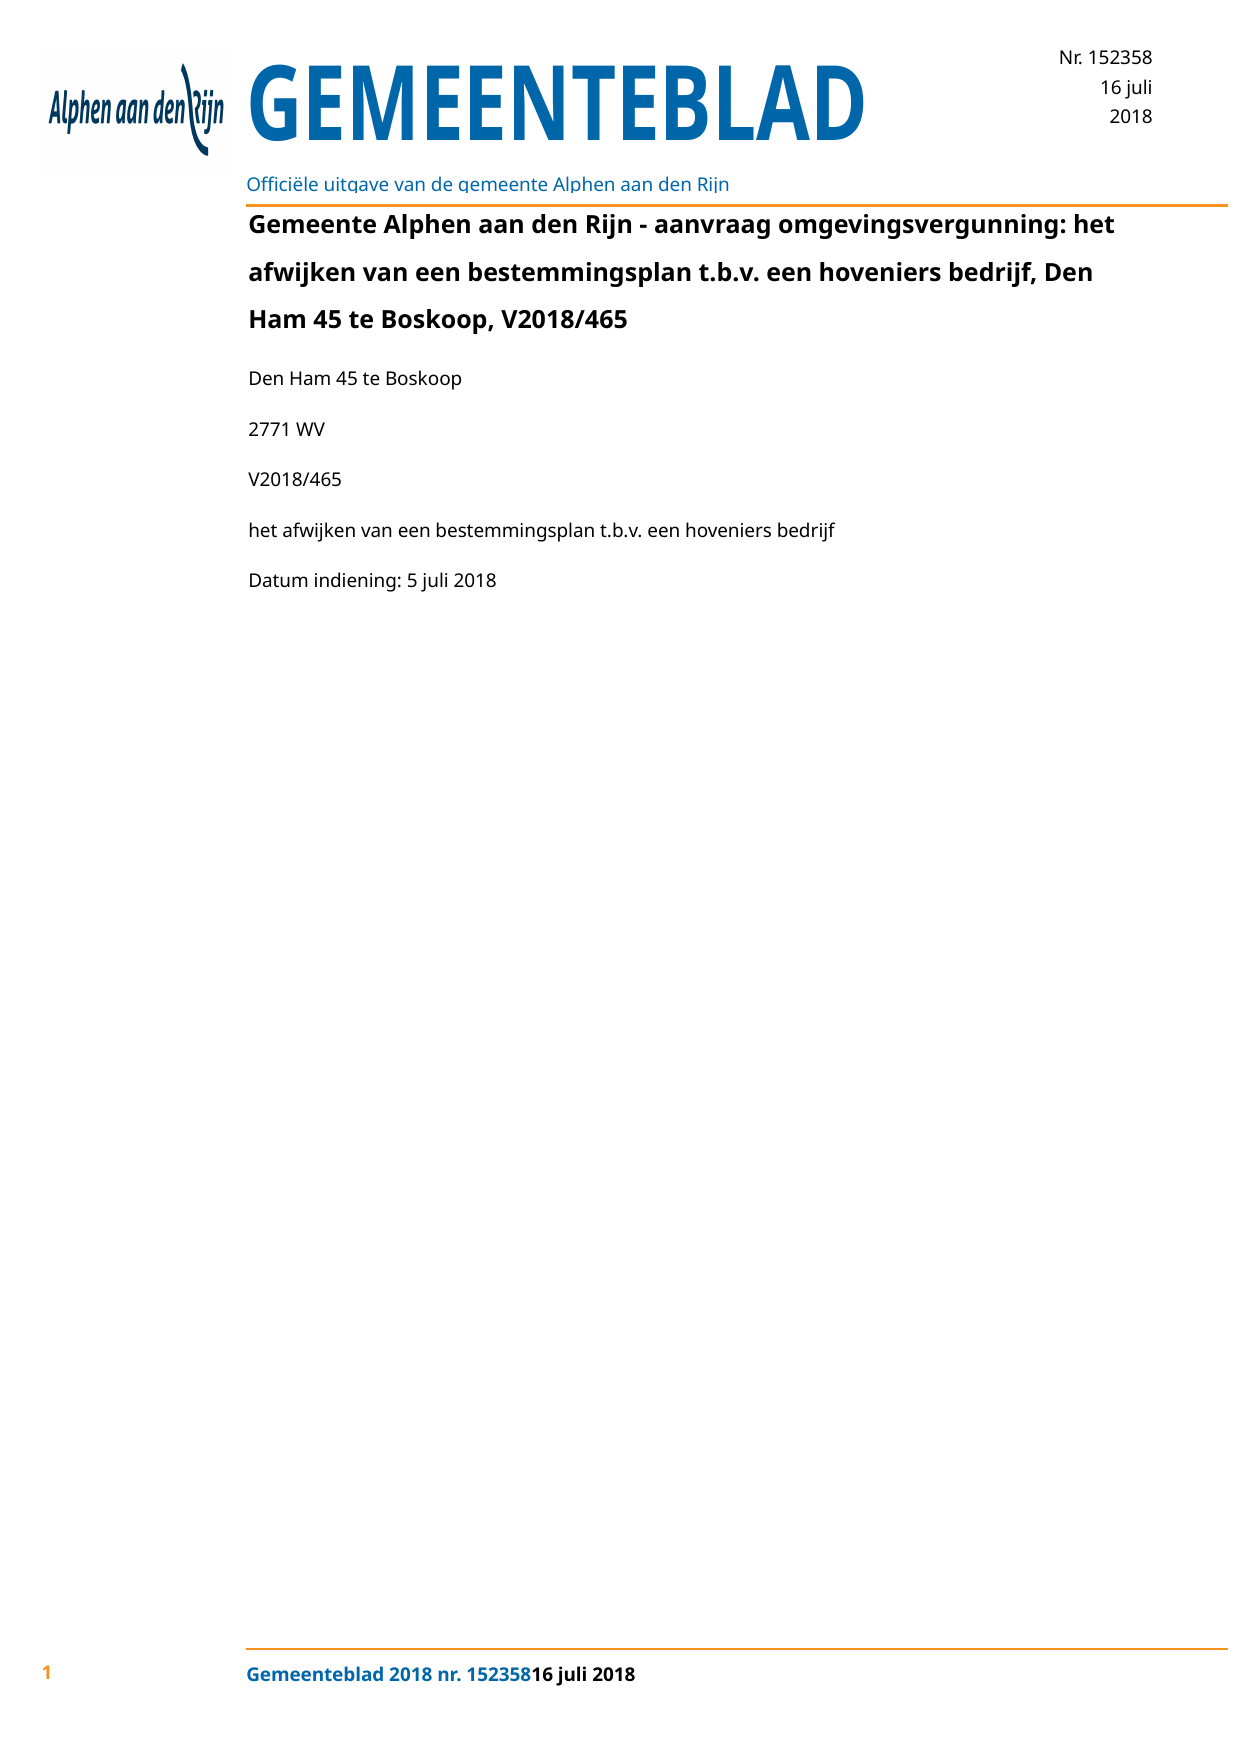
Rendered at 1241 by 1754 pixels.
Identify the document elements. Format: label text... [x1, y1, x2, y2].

text 2771 WV [248, 416, 1152, 442]
text Den Ham 45 te Boskoop [248, 366, 1152, 391]
text Datum indiening: 5 juli 2018 [248, 567, 1152, 593]
picture [41, 47, 231, 172]
text het afwijken van een bestemmingsplan t.b.v. een hoveniers bedrijf [248, 517, 1152, 542]
text V2018/465 [248, 466, 1152, 492]
text Gemeente Alphen aan den Rijn - aanvraag omgevingsvergunning: het afwijken van een bestemmingsplan t.b.v. een hoveniers bedrijf, Den Ham 45 te Boskoop, V2018/465 [248, 207, 1152, 336]
